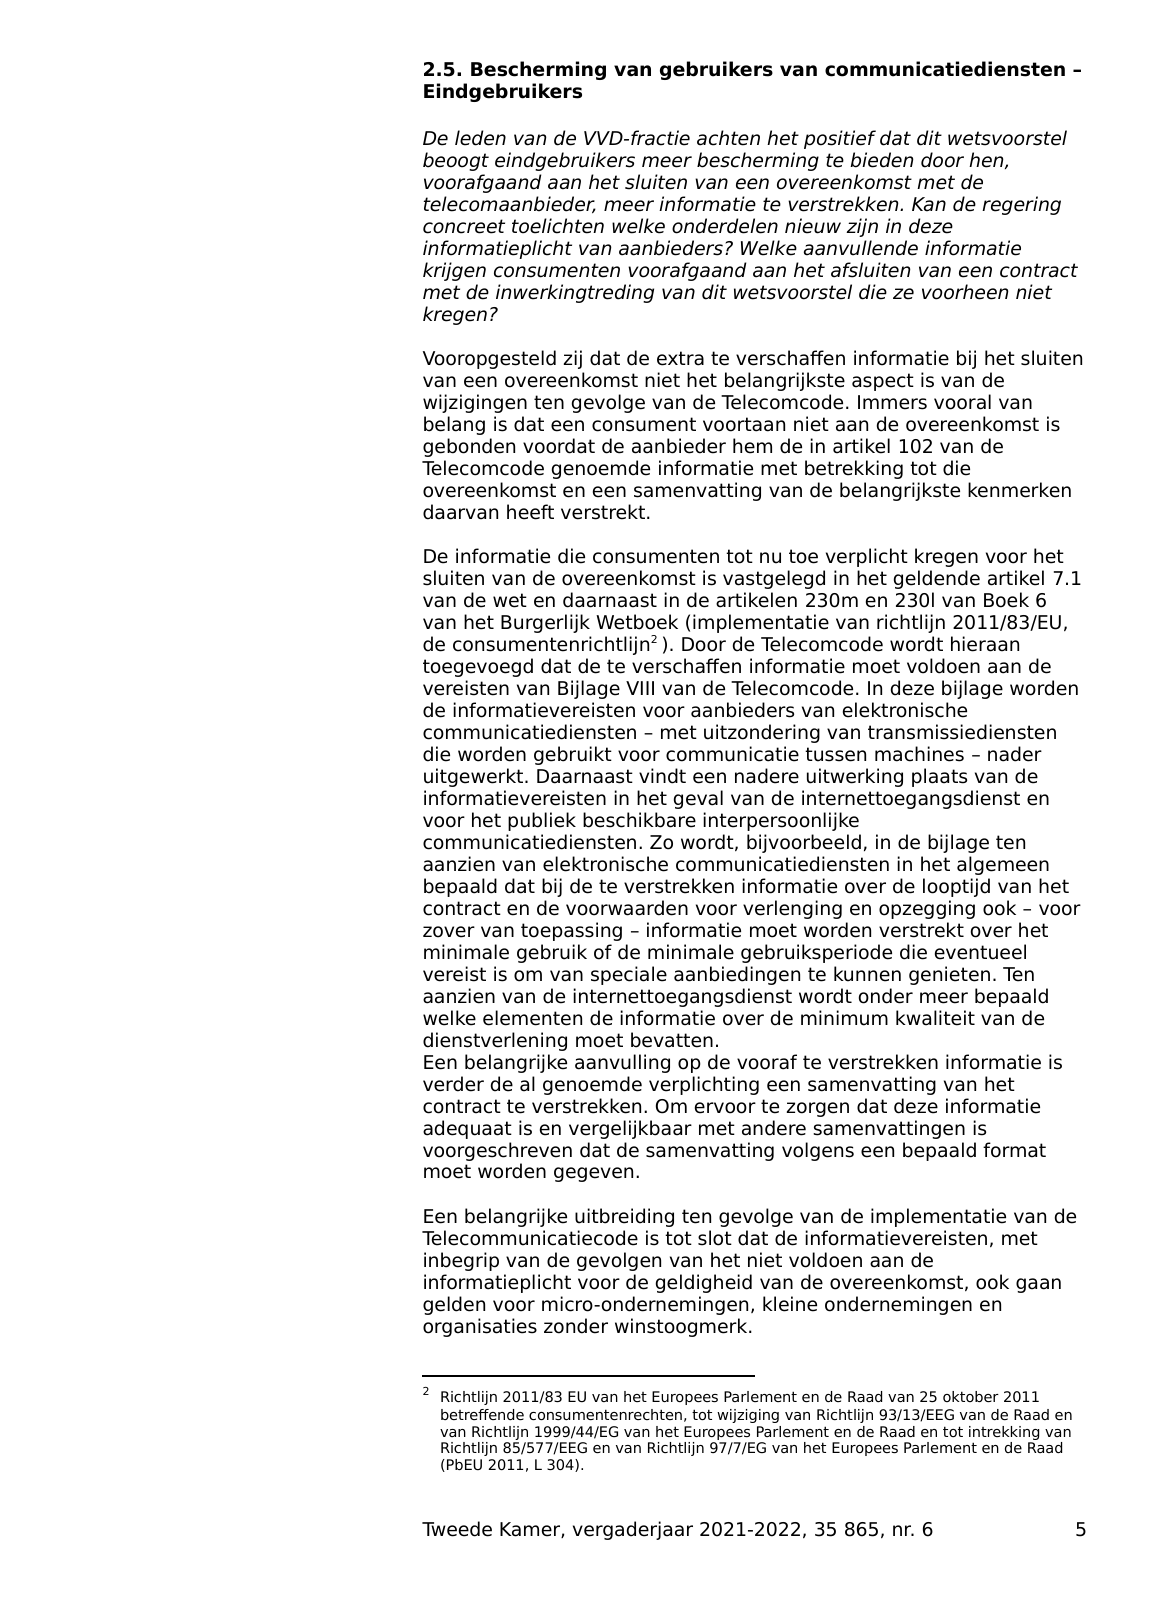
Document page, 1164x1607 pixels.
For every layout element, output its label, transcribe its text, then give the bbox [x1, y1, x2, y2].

text De informatie die consumenten tot nu toe verplicht kregen voor het sluiten van de overeenkomst is vastgelegd in het geldende artikel 7.1 van de wet en daarnaast in de artikelen 230m en 230l van Boek 6 van het Burgerlijk Wetboek (implementatie van richtlijn 2011/83/EU, de consumentenrichtlijn). Door de Telecomcode wordt hieraan toegevoegd dat de te verschaffen informatie moet voldoen aan de vereisten van Bijlage VIII van de Telecomcode. In deze bijlage worden de informatievereisten voor aanbieders van elektronische communicatiediensten – met uitzondering van transmissiediensten die worden gebruikt voor communicatie tussen machines – nader uitgewerkt. Daarnaast vindt een nadere uitwerking plaats van de informatievereisten in het geval van de internettoegangsdienst en voor het publiek beschikbare interpersoonlijke communicatiediensten. Zo wordt, bijvoorbeeld, in de bijlage ten aanzien van elektronische communicatiediensten in het algemeen bepaald dat bij de te verstrekken informatie over de looptijd van het contract en de voorwaarden voor verlenging en opzegging ook – voor zover van toepassing – informatie moet worden verstrekt over het minimale gebruik of de minimale gebruiksperiode die eventueel vereist is om van speciale aanbiedingen te kunnen genieten. Ten aanzien van de internettoegangsdienst wordt onder meer bepaald welke elementen de informatie over de minimum kwaliteit van de dienstverlening moet bevatten. [422, 546, 1087, 1052]
text Een belangrijke uitbreiding ten gevolge van de implementatie van de Telecommunicatiecode is tot slot dat de informatievereisten, met inbegrip van de gevolgen van het niet voldoen aan de informatieplicht voor de geldigheid van de overeenkomst, ook gaan gelden voor micro-ondernemingen, kleine ondernemingen en organisaties zonder winstoogmerk. [422, 1206, 1087, 1337]
text Vooropgesteld zij dat de extra te verschaffen informatie bij het sluiten van een overeenkomst niet het belangrijkste aspect is van de wijzigingen ten gevolge van de Telecomcode. Immers vooral van belang is dat een consument voortaan niet aan de overeenkomst is gebonden voordat de aanbieder hem de in artikel 102 van de Telecomcode genoemde informatie met betrekking tot die overeenkomst en een samenvatting van de belangrijkste kenmerken daarvan heeft verstrekt. [422, 348, 1087, 524]
text Richtlijn 2011/83 EU van het Europees Parlement en de Raad van 25 oktober 2011 betreffende consumentenrechten, tot wijziging van Richtlijn 93/13/EEG van de Raad en van Richtlijn 1999/44/EG van het Europees Parlement en de Raad en tot intrekking van Richtlijn 85/577/EEG en van Richtlijn 97/7/EG van het Europees Parlement en de Raad (PbEU 2011, L 304). [422, 1385, 1087, 1474]
text Een belangrijke aanvulling op de vooraf te verstrekken informatie is verder de al genoemde verplichting een samenvatting van het contract te verstrekken. Om ervoor te zorgen dat deze informatie adequaat is en vergelijkbaar met andere samenvattingen is voorgeschreven dat de samenvatting volgens een bepaald format moet worden gegeven. [422, 1052, 1087, 1183]
text De leden van de VVD-fractie achten het positief dat dit wetsvoorstel beoogt eindgebruikers meer bescherming te bieden door hen, voorafgaand aan het sluiten van een overeenkomst met de telecomaanbieder, meer informatie te verstrekken. Kan de regering concreet toelichten welke onderdelen nieuw zijn in deze informatieplicht van aanbieders? Welke aanvullende informatie krijgen consumenten voorafgaand aan het afsluiten van een contract met de inwerkingtreding van dit wetsvoorstel die ze voorheen niet kregen? [422, 128, 1087, 326]
subtitle 2.5. Bescherming van gebruikers van communicatiediensten – Eindgebruikers [422, 59, 1087, 103]
